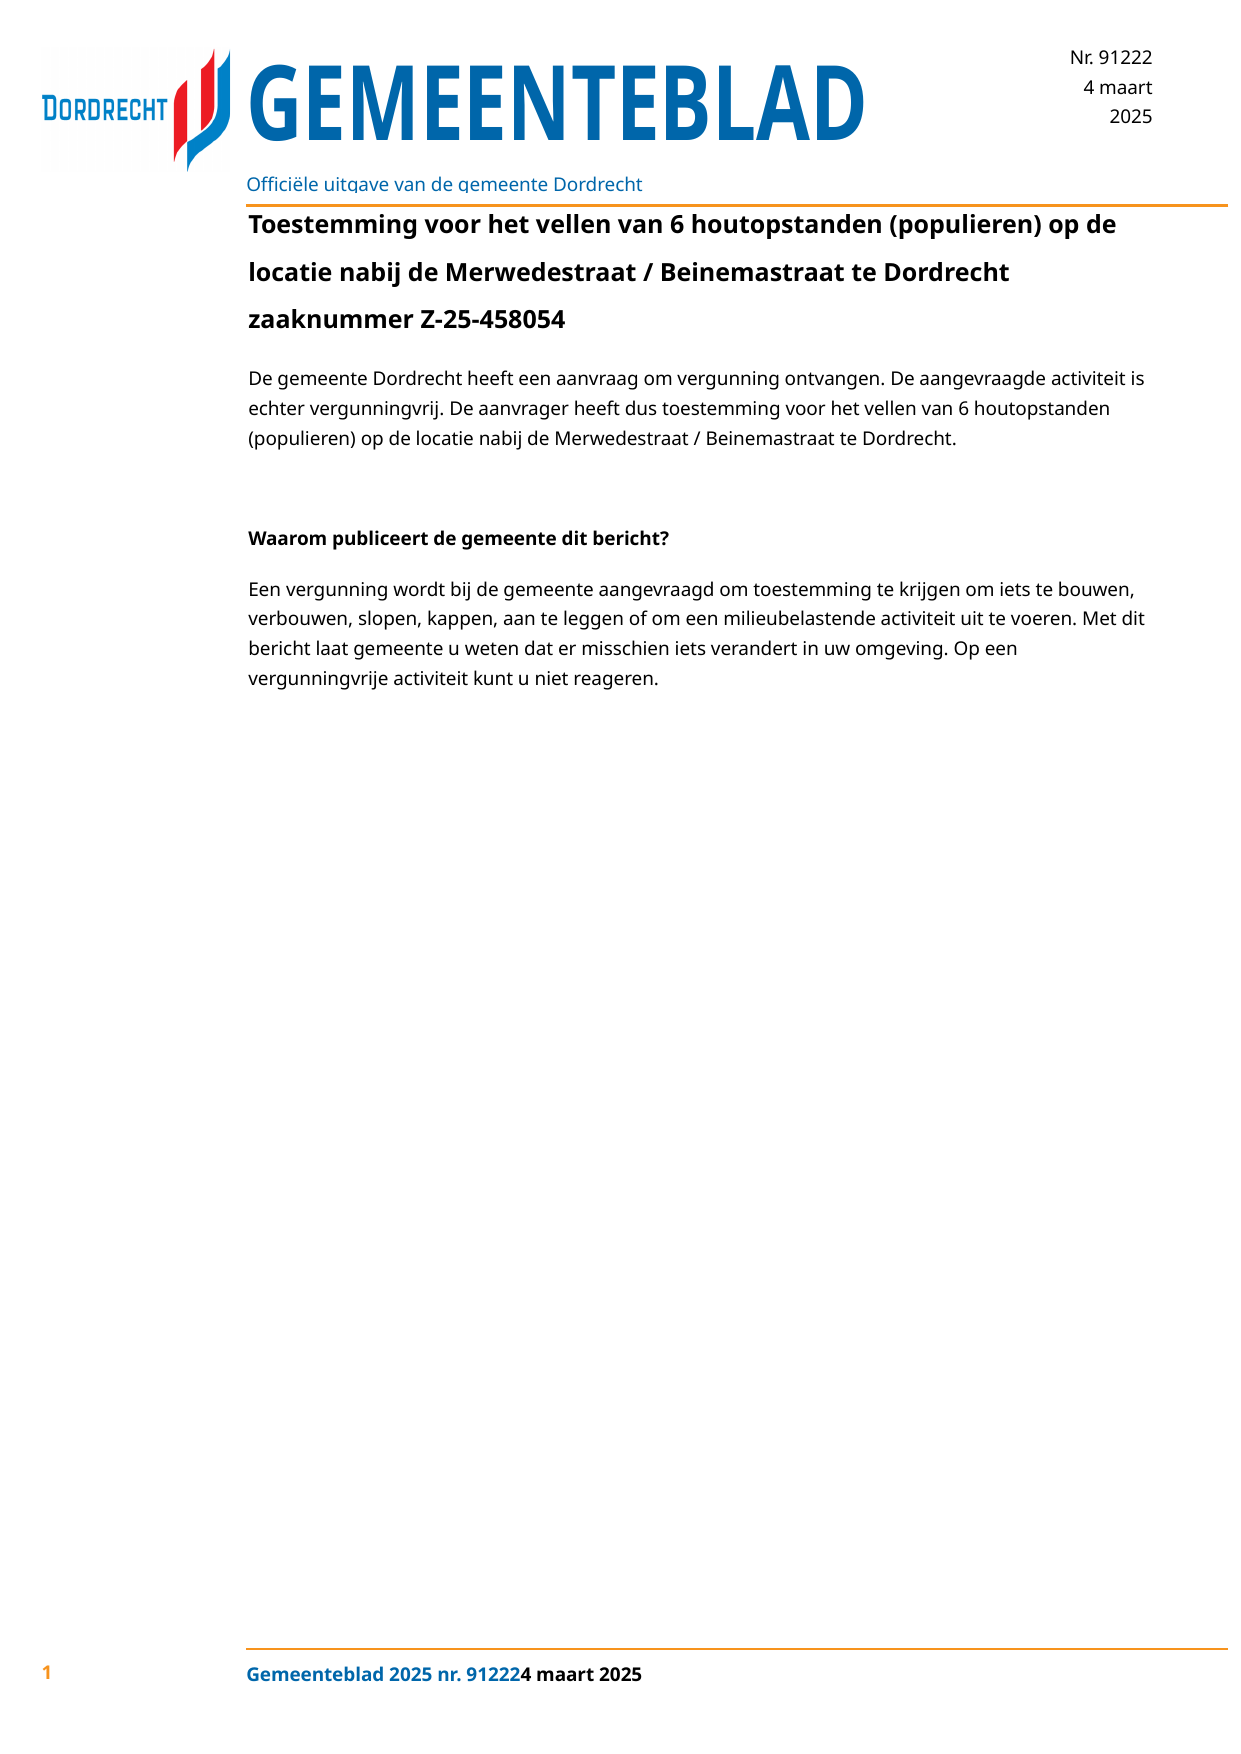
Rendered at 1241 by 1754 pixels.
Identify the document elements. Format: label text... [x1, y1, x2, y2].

picture [41, 47, 231, 172]
text Toestemming voor het vellen van 6 houtopstanden (populieren) op de locatie nabij de Merwedestraat / Beinemastraat te Dordrecht zaaknummer Z-25-458054 [248, 207, 1152, 336]
text Waarom publiceert de gemeente dit bericht? [248, 526, 1152, 551]
text De gemeente Dordrecht heeft een aanvraag om vergunning ontvangen. De aangevraagde activiteit is echter vergunningvrij. De aanvrager heeft dus toestemming voor het vellen van 6 houtopstanden (populieren) op de locatie nabij de Merwedestraat / Beinemastraat te Dordrecht. [248, 366, 1152, 450]
text Een vergunning wordt bij de gemeente aangevraagd om toestemming te krijgen om iets te bouwen, verbouwen, slopen, kappen, aan te leggen of om een milieubelastende activiteit uit te voeren. Met dit bericht laat gemeente u weten dat er misschien iets verandert in uw omgeving. Op een vergunningvrije activiteit kunt u niet reageren. [248, 576, 1152, 690]
